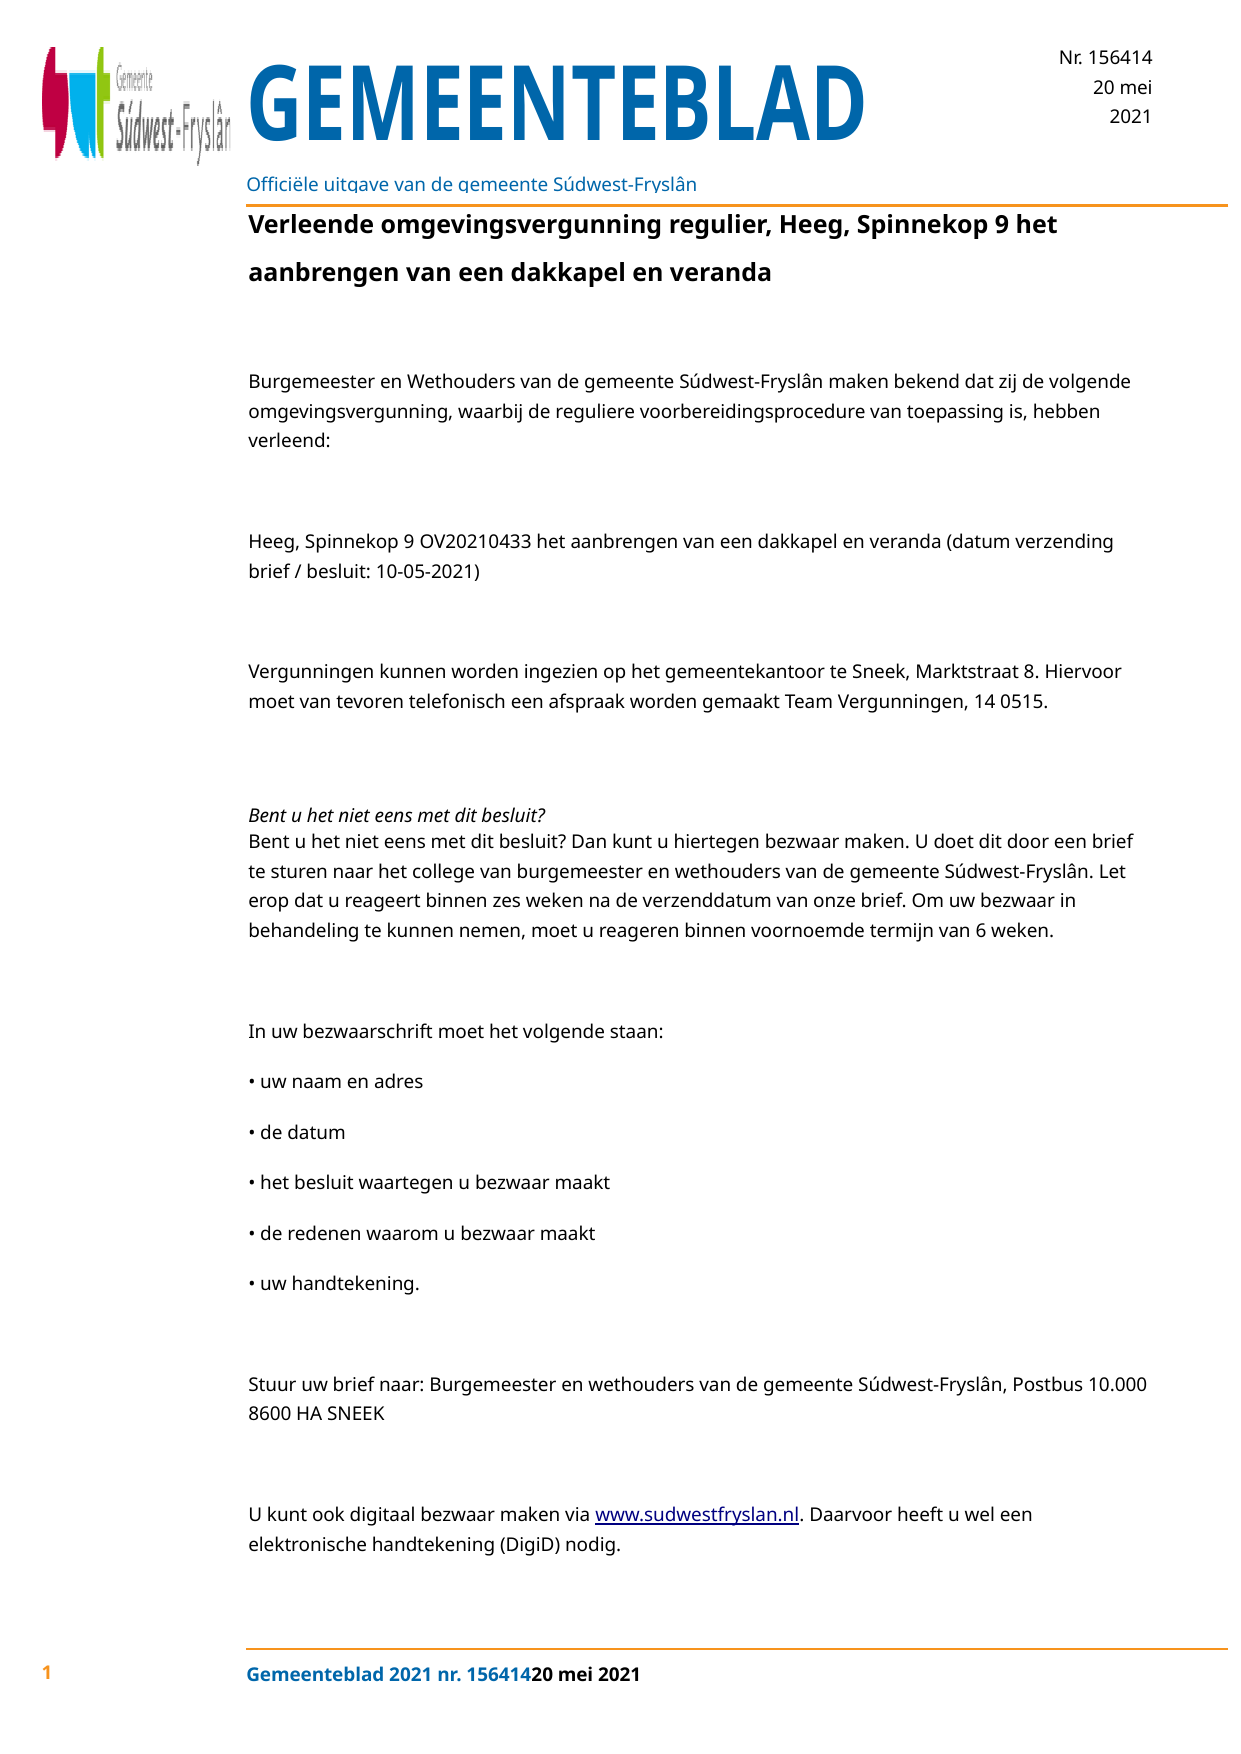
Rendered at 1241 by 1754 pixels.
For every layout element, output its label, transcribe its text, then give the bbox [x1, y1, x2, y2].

text • uw naam en adres [248, 1068, 1152, 1094]
text Burgemeester en Wethouders van de gemeente Súdwest-Fryslân maken bekend dat zij de volgende omgevingsvergunning, waarbij de reguliere voorbereidingsprocedure van toepassing is, hebben verleend: [248, 368, 1152, 453]
text U kunt ook digitaal bezwaar maken via www.sudwestfryslan.nl. Daarvoor heeft u wel een elektronische handtekening (DigiD) nodig. [248, 1501, 1152, 1557]
text • uw handtekening. [248, 1270, 1152, 1296]
text • de redenen waarom u bezwaar maakt [248, 1220, 1152, 1245]
text Stuur uw brief naar: Burgemeester en wethouders van de gemeente Súdwest-Fryslân, Postbus 10.000 8600 HA SNEEK [248, 1371, 1152, 1426]
text • het besluit waartegen u bezwaar maakt [248, 1169, 1152, 1195]
text In uw bezwaarschrift moet het volgende staan: [248, 1018, 1152, 1044]
text Heeg, Spinnekop 9 OV20210433 het aanbrengen van een dakkapel en veranda (datum verzending brief / besluit: 10-05-2021) [248, 528, 1152, 584]
text Bent u het niet eens met dit besluit? [248, 803, 1152, 828]
picture [41, 47, 231, 172]
text • de datum [248, 1119, 1152, 1144]
text Bent u het niet eens met dit besluit? Dan kunt u hiertegen bezwaar maken. U doet dit door een brief te sturen naar het college van burgemeester en wethouders van de gemeente Súdwest-Fryslân. Let erop dat u reageert binnen zes weken na de verzenddatum van onze brief. Om uw bezwaar in behandeling te kunnen nemen, moet u reageren binnen voornoemde termijn van 6 weken. [248, 828, 1152, 943]
text Verleende omgevingsvergunning regulier, Heeg, Spinnekop 9 het aanbrengen van een dakkapel en veranda [248, 207, 1152, 288]
text Vergunningen kunnen worden ingezien op het gemeentekantoor te Sneek, Marktstraat 8. Hiervoor moet van tevoren telefonisch een afspraak worden gemaakt Team Vergunningen, 14 0515. [248, 659, 1152, 714]
